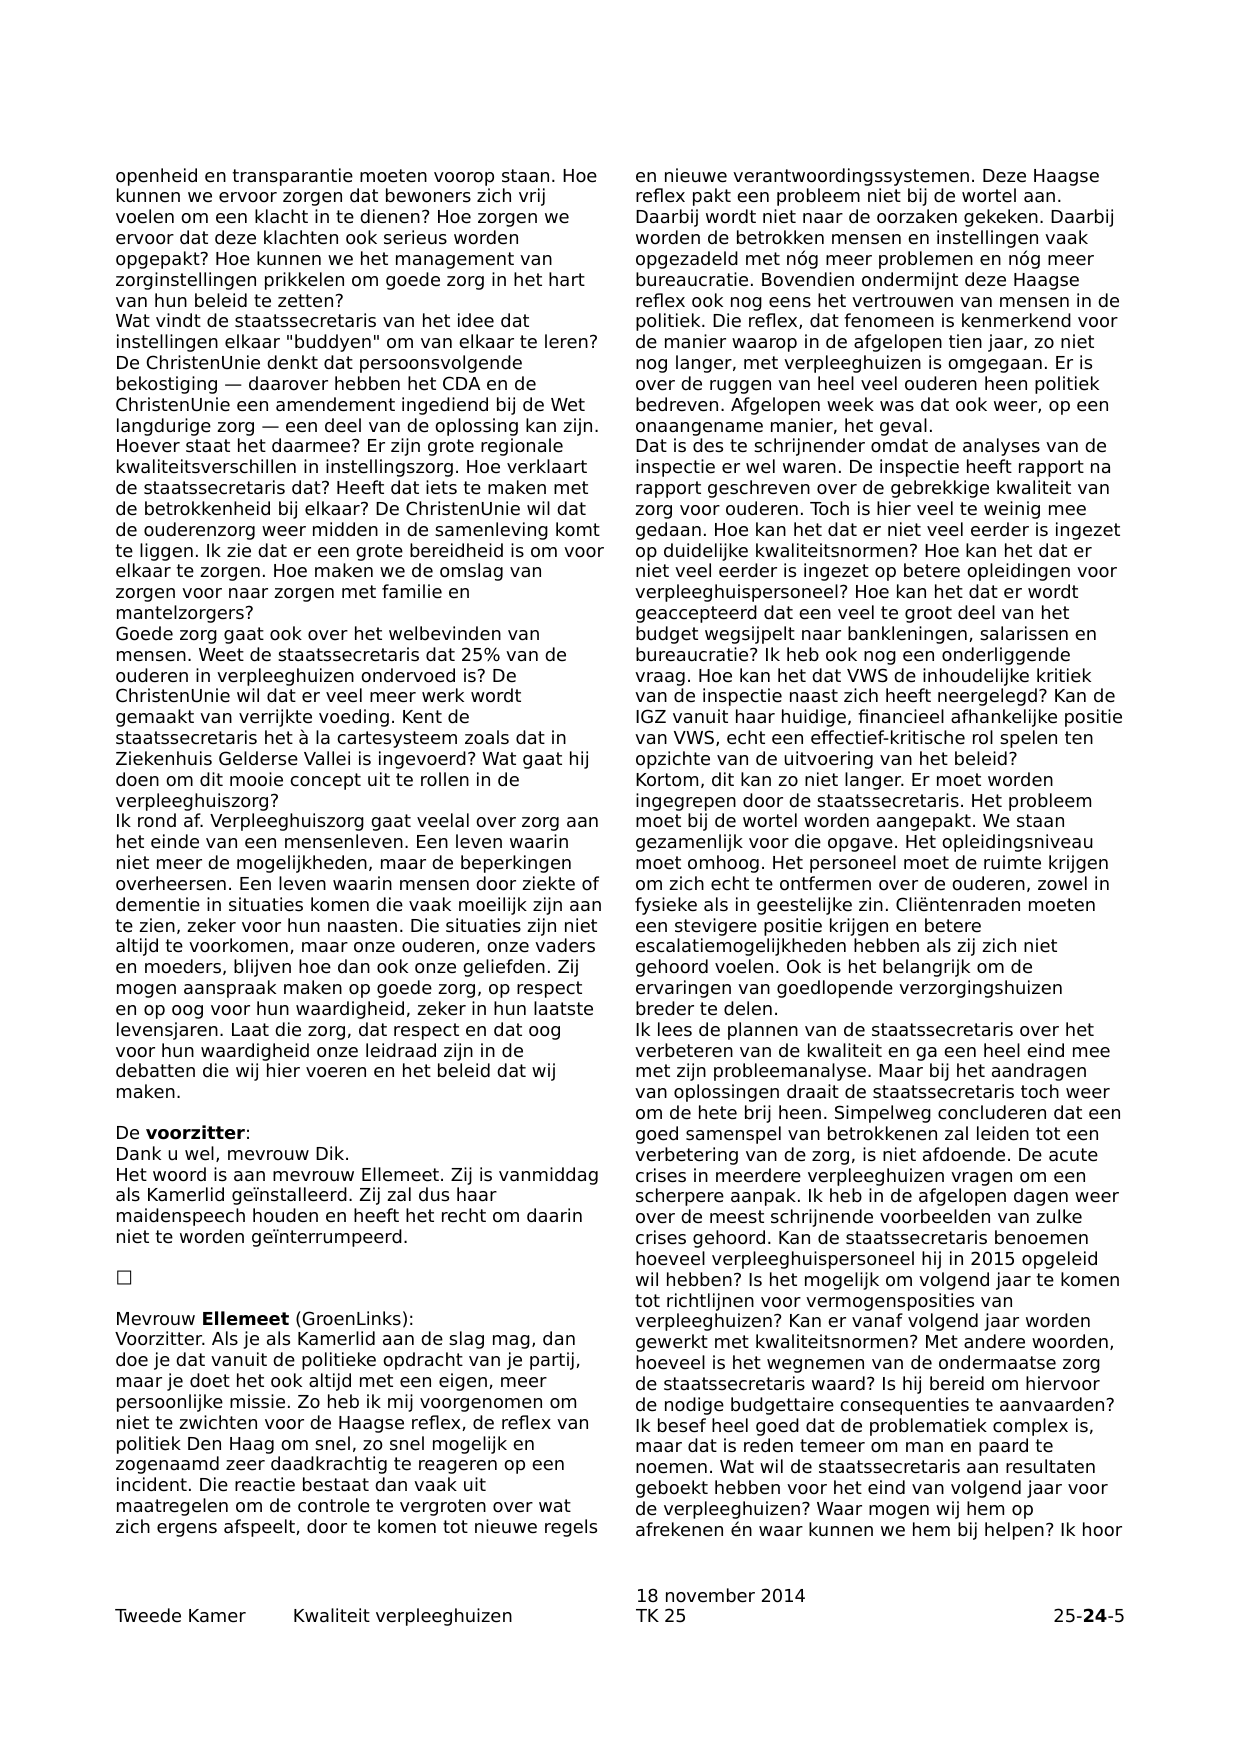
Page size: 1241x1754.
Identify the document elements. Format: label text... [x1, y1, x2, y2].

text Goede zorg gaat ook over het welbevinden van mensen. Weet de staatssecretaris dat 25% van de ouderen in verpleeghuizen ondervoed is? De ChristenUnie wil dat er veel meer werk wordt gemaakt van verrijkte voeding. Kent de staatssecretaris het à la cartesysteem zoals dat in Ziekenhuis Gelderse Vallei is ingevoerd? Wat gaat hij doen om dit mooie concept uit te rollen in de verpleeghuiszorg? [115, 624, 605, 811]
text Mevrouw Ellemeet (GroenLinks): [115, 1308, 605, 1329]
text openheid en transparantie moeten voorop staan. Hoe kunnen we ervoor zorgen dat bewoners zich vrij voelen om een klacht in te dienen? Hoe zorgen we ervoor dat deze klachten ook serieus worden opgepakt? Hoe kunnen we het management van zorginstellingen prikkelen om goede zorg in het hart van hun beleid te zetten? [115, 165, 605, 311]
text Voorzitter. Als je als Kamerlid aan de slag mag, dan doe je dat vanuit de politieke opdracht van je partij, maar je doet het ook altijd met een eigen, meer persoonlijke missie. Zo heb ik mij voorgenomen om niet te zwichten voor de Haagse reflex, de reflex van politiek Den Haag om snel, zo snel mogelijk en zogenaamd zeer daadkrachtig te reageren op een incident. Die reactie bestaat dan vaak uit maatregelen om de controle te vergroten over wat zich ergens afspeelt, door te komen tot nieuwe regels [115, 1329, 605, 1537]
text Dat is des te schrijnender omdat de analyses van de inspectie er wel waren. De inspectie heeft rapport na rapport geschreven over de gebrekkige kwaliteit van zorg voor ouderen. Toch is hier veel te weinig mee gedaan. Hoe kan het dat er niet veel eerder is ingezet op duidelijke kwaliteitsnormen? Hoe kan het dat er niet veel eerder is ingezet op betere opleidingen voor verpleeghuispersoneel? Hoe kan het dat er wordt geaccepteerd dat een veel te groot deel van het budget wegsijpelt naar bankleningen, salarissen en bureaucratie? Ik heb ook nog een onderliggende vraag. Hoe kan het dat VWS de inhoudelijke kritiek van de inspectie naast zich heeft neergelegd? Kan de IGZ vanuit haar huidige, financieel afhankelijke positie van VWS, echt een effectief-kritische rol spelen ten opzichte van de uitvoering van het beleid? [635, 436, 1125, 769]
text Ik rond af. Verpleeghuiszorg gaat veelal over zorg aan het einde van een mensenleven. Een leven waarin niet meer de mogelijkheden, maar de beperkingen overheersen. Een leven waarin mensen door ziekte of dementie in situaties komen die vaak moeilijk zijn aan te zien, zeker voor hun naasten. Die situaties zijn niet altijd te voorkomen, maar onze ouderen, onze vaders en moeders, blijven hoe dan ook onze geliefden. Zij mogen aanspraak maken op goede zorg, op respect en op oog voor hun waardigheid, zeker in hun laatste levensjaren. Laat die zorg, dat respect en dat oog voor hun waardigheid onze leidraad zijn in de debatten die wij hier voeren en het beleid dat wij maken. [115, 811, 605, 1103]
text en nieuwe verantwoordingssystemen. Deze Haagse reflex pakt een probleem niet bij de wortel aan. Daarbij wordt niet naar de oorzaken gekeken. Daarbij worden de betrokken mensen en instellingen vaak opgezadeld met nóg meer problemen en nóg meer bureaucratie. Bovendien ondermijnt deze Haagse reflex ook nog eens het vertrouwen van mensen in de politiek. Die reflex, dat fenomeen is kenmerkend voor de manier waarop in de afgelopen tien jaar, zo niet nog langer, met verpleeghuizen is omgegaan. Er is over de ruggen van heel veel ouderen heen politiek bedreven. Afgelopen week was dat ook weer, op een onaangename manier, het geval. [635, 165, 1125, 436]
text Dank u wel, mevrouw Dik. [115, 1143, 605, 1164]
text ⬜ [115, 1268, 605, 1288]
text Ik lees de plannen van de staatssecretaris over het verbeteren van de kwaliteit en ga een heel eind mee met zijn probleemanalyse. Maar bij het aandragen van oplossingen draait de staatssecretaris toch weer om de hete brij heen. Simpelweg concluderen dat een goed samenspel van betrokkenen zal leiden tot een verbetering van de zorg, is niet afdoende. De acute crises in meerdere verpleeghuizen vragen om een scherpere aanpak. Ik heb in de afgelopen dagen weer over de meest schrijnende voorbeelden van zulke crises gehoord. Kan de staatssecretaris benoemen hoeveel verpleeghuispersoneel hij in 2015 opgeleid wil hebben? Is het mogelijk om volgend jaar te komen tot richtlijnen voor vermogensposities van verpleeghuizen? Kan er vanaf volgend jaar worden gewerkt met kwaliteitsnormen? Met andere woorden, hoeveel is het wegnemen van de ondermaatse zorg de staatssecretaris waard? Is hij bereid om hiervoor de nodige budgettaire consequenties te aanvaarden? Ik besef heel goed dat de problematiek complex is, maar dat is reden temeer om man en paard te noemen. Wat wil de staatssecretaris aan resultaten geboekt hebben voor het eind van volgend jaar voor de verpleeghuizen? Waar mogen wij hem op afrekenen én waar kunnen we hem bij helpen? Ik hoor [635, 1019, 1125, 1540]
text Wat vindt de staatssecretaris van het idee dat instellingen elkaar "buddyen" om van elkaar te leren? De ChristenUnie denkt dat persoonsvolgende bekostiging — daarover hebben het CDA en de ChristenUnie een amendement ingediend bij de Wet langdurige zorg — een deel van de oplossing kan zijn. Hoever staat het daarmee? Er zijn grote regionale kwaliteitsverschillen in instellingszorg. Hoe verklaart de staatssecretaris dat? Heeft dat iets te maken met de betrokkenheid bij elkaar? De ChristenUnie wil dat de ouderenzorg weer midden in de samenleving komt te liggen. Ik zie dat er een grote bereidheid is om voor elkaar te zorgen. Hoe maken we de omslag van zorgen voor naar zorgen met familie en mantelzorgers? [115, 311, 605, 624]
text De voorzitter: [115, 1123, 605, 1143]
text Kortom, dit kan zo niet langer. Er moet worden ingegrepen door de staatssecretaris. Het probleem moet bij de wortel worden aangepakt. We staan gezamenlijk voor die opgave. Het opleidingsniveau moet omhoog. Het personeel moet de ruimte krijgen om zich echt te ontfermen over de ouderen, zowel in fysieke als in geestelijke zin. Cliëntenraden moeten een stevigere positie krijgen en betere escalatiemogelijkheden hebben als zij zich niet gehoord voelen. Ook is het belangrijk om de ervaringen van goedlopende verzorgingshuizen breder te delen. [635, 769, 1125, 1019]
text Het woord is aan mevrouw Ellemeet. Zij is vanmiddag als Kamerlid geïnstalleerd. Zij zal dus haar maidenspeech houden en heeft het recht om daarin niet te worden geïnterrumpeerd. [115, 1164, 605, 1248]
